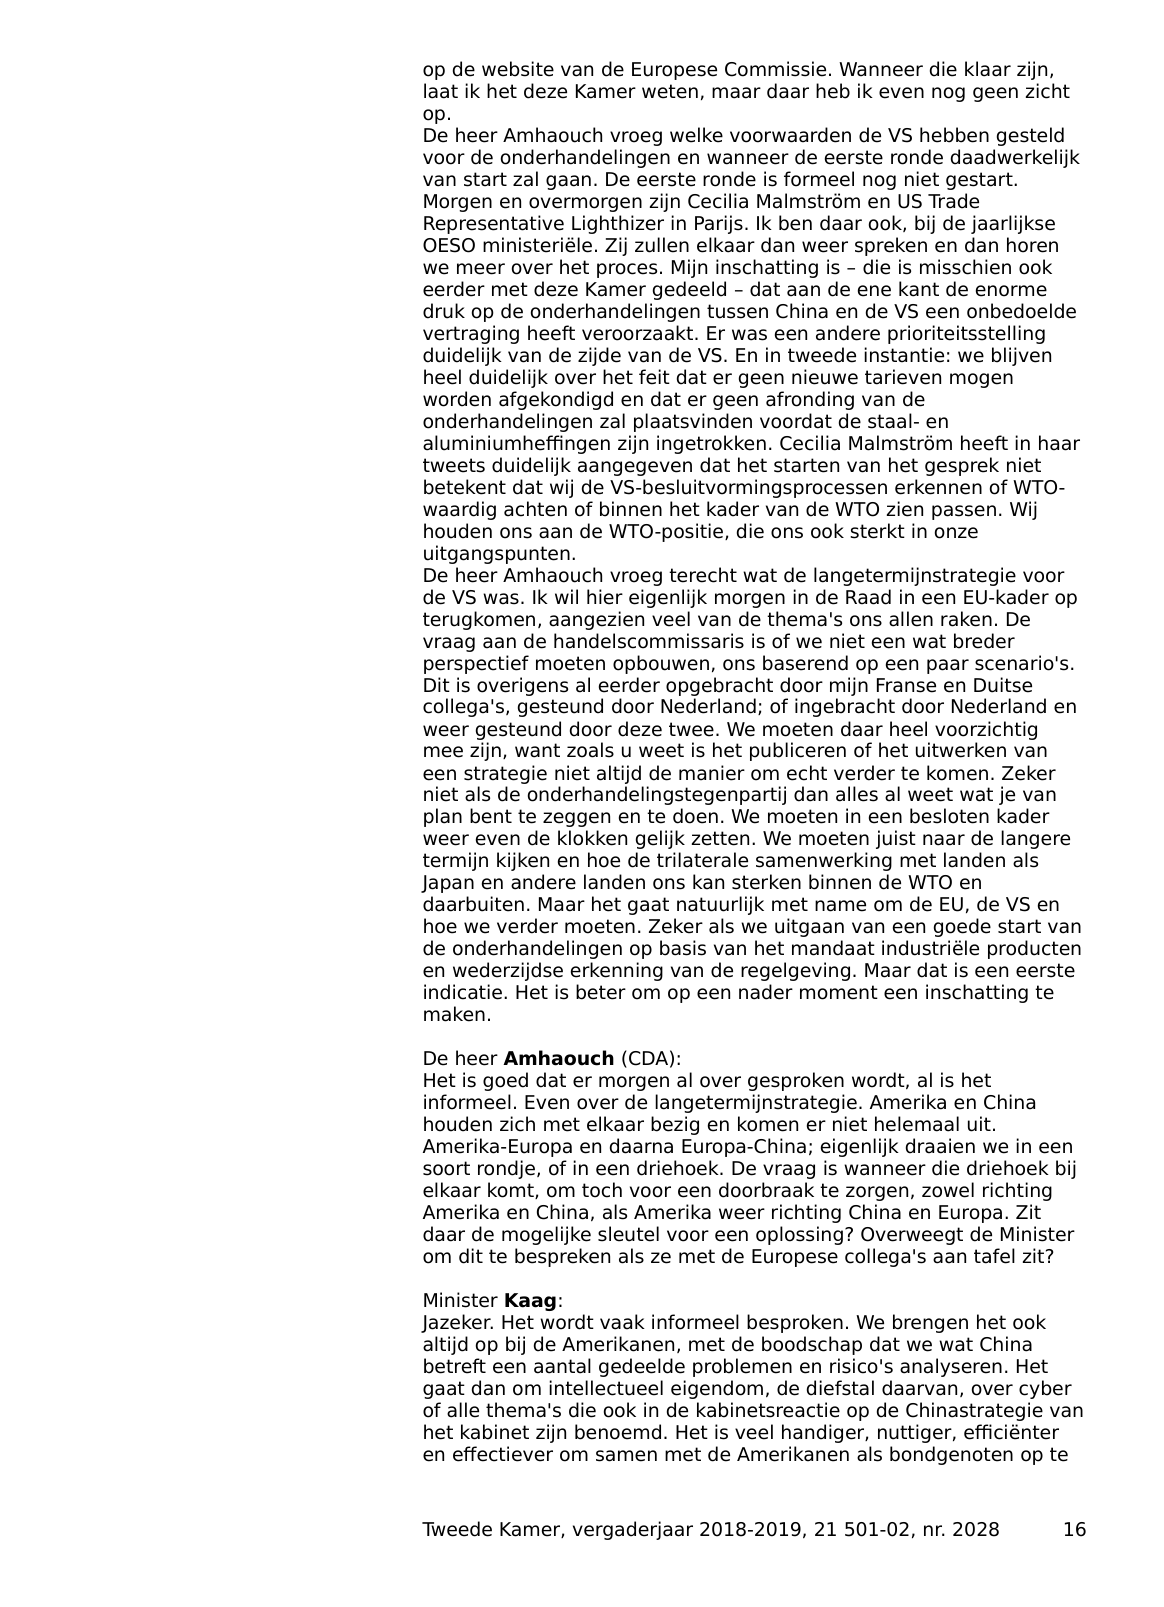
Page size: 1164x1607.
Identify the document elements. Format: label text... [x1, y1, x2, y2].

text De heer Amhaouch vroeg terecht wat de langetermijnstrategie voor de VS was. Ik wil hier eigenlijk morgen in de Raad in een EU-kader op terugkomen, aangezien veel van de thema's ons allen raken. De vraag aan de handelscommissaris is of we niet een wat breder perspectief moeten opbouwen, ons baserend op een paar scenario's. Dit is overigens al eerder opgebracht door mijn Franse en Duitse collega's, gesteund door Nederland; of ingebracht door Nederland en weer gesteund door deze twee. We moeten daar heel voorzichtig mee zijn, want zoals u weet is het publiceren of het uitwerken van een strategie niet altijd de manier om echt verder te komen. Zeker niet als de onderhandelingstegenpartij dan alles al weet wat je van plan bent te zeggen en te doen. We moeten in een besloten kader weer even de klokken gelijk zetten. We moeten juist naar de langere termijn kijken en hoe de trilaterale samenwerking met landen als Japan en andere landen ons kan sterken binnen de WTO en daarbuiten. Maar het gaat natuurlijk met name om de EU, de VS en hoe we verder moeten. Zeker als we uitgaan van een goede start van de onderhandelingen op basis van het mandaat industriële producten en wederzijdse erkenning van de regelgeving. Maar dat is een eerste indicatie. Het is beter om op een nader moment een inschatting te maken. [422, 564, 1087, 1026]
text Jazeker. Het wordt vaak informeel besproken. We brengen het ook altijd op bij de Amerikanen, met de boodschap dat we wat China betreft een aantal gedeelde problemen en risico's analyseren. Het gaat dan om intellectueel eigendom, de diefstal daarvan, over cyber of alle thema's die ook in de kabinetsreactie op de Chinastrategie van het kabinet zijn benoemd. Het is veel handiger, nuttiger, efficiënter en effectiever om samen met de Amerikanen als bondgenoten op te [422, 1312, 1087, 1466]
text De heer Amhaouch (CDA): [422, 1048, 1087, 1070]
text op de website van de Europese Commissie. Wanneer die klaar zijn, laat ik het deze Kamer weten, maar daar heb ik even nog geen zicht op. [422, 59, 1087, 125]
text De heer Amhaouch vroeg welke voorwaarden de VS hebben gesteld voor de onderhandelingen en wanneer de eerste ronde daadwerkelijk van start zal gaan. De eerste ronde is formeel nog niet gestart. Morgen en overmorgen zijn Cecilia Malmström en US Trade Representative Lighthizer in Parijs. Ik ben daar ook, bij de jaarlijkse OESO ministeriële. Zij zullen elkaar dan weer spreken en dan horen we meer over het proces. Mijn inschatting is – die is misschien ook eerder met deze Kamer gedeeld – dat aan de ene kant de enorme druk op de onderhandelingen tussen China en de VS een onbedoelde vertraging heeft veroorzaakt. Er was een andere prioriteitsstelling duidelijk van de zijde van de VS. En in tweede instantie: we blijven heel duidelijk over het feit dat er geen nieuwe tarieven mogen worden afgekondigd en dat er geen afronding van de onderhandelingen zal plaatsvinden voordat de staal- en aluminiumheffingen zijn ingetrokken. Cecilia Malmström heeft in haar tweets duidelijk aangegeven dat het starten van het gesprek niet betekent dat wij de VS-besluitvormingsprocessen erkennen of WTO-waardig achten of binnen het kader van de WTO zien passen. Wij houden ons aan de WTO-positie, die ons ook sterkt in onze uitgangspunten. [422, 125, 1087, 564]
text Het is goed dat er morgen al over gesproken wordt, al is het informeel. Even over de langetermijnstrategie. Amerika en China houden zich met elkaar bezig en komen er niet helemaal uit. Amerika-Europa en daarna Europa-China; eigenlijk draaien we in een soort rondje, of in een driehoek. De vraag is wanneer die driehoek bij elkaar komt, om toch voor een doorbraak te zorgen, zowel richting Amerika en China, als Amerika weer richting China en Europa. Zit daar de mogelijke sleutel voor een oplossing? Overweegt de Minister om dit te bespreken als ze met de Europese collega's aan tafel zit? [422, 1070, 1087, 1268]
text Minister Kaag: [422, 1290, 1087, 1312]
